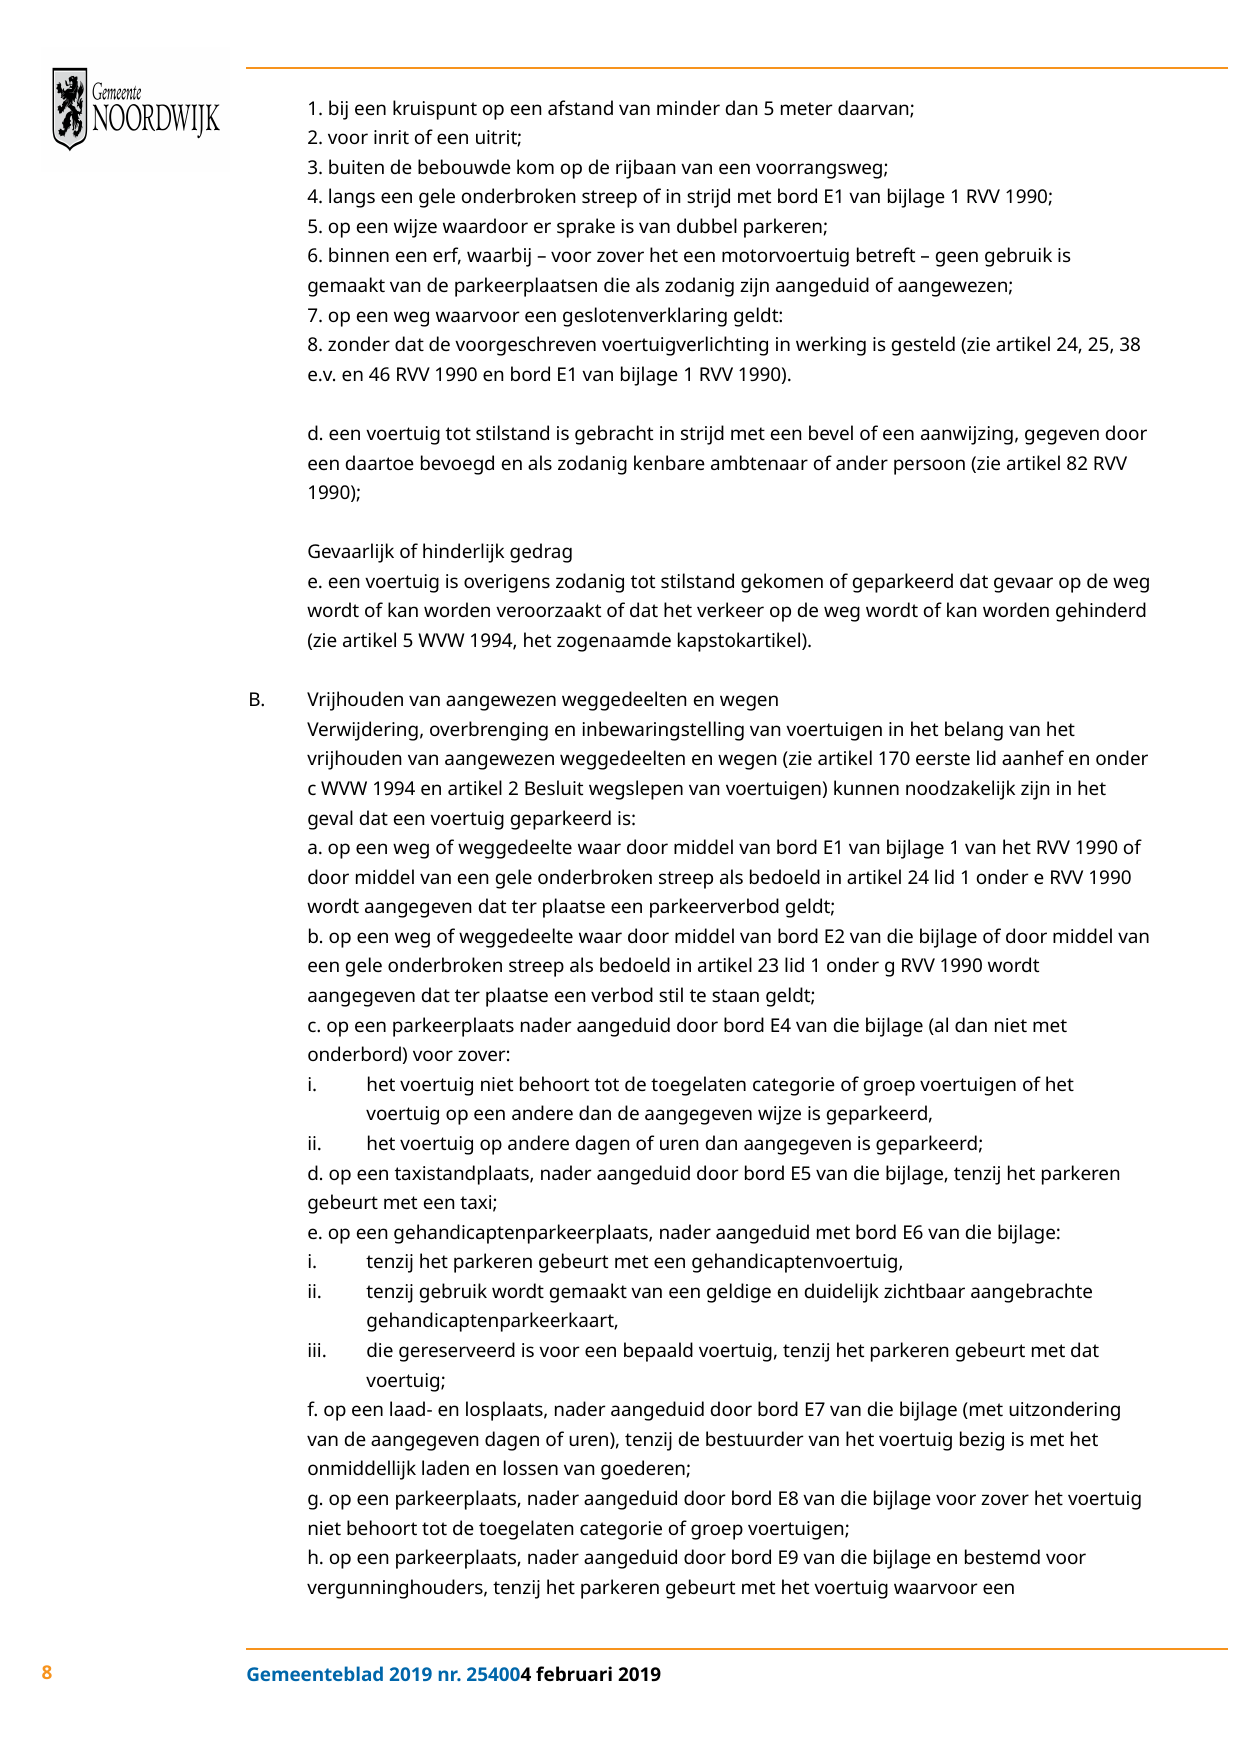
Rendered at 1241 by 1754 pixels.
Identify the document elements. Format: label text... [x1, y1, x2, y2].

list 8. zonder dat de voorgeschreven voertuigverlichting in werking is gesteld (zie artikel 24, 25, 38 e.v. en 46 RVV 1990 en bord E1 van bijlage 1 RVV 1990). [248, 331, 1152, 387]
list 6. binnen een erf, waarbij – voor zover het een motorvoertuig betreft – geen gebruik is gemaakt van de parkeerplaatsen die als zodanig zijn aangeduid of aangewezen; [248, 243, 1152, 298]
list Vrijhouden van aangewezen weggedeelten en wegen [248, 686, 1152, 712]
list f. op een laad- en losplaats, nader aangeduid door bord E7 van die bijlage (met uitzondering van de aangegeven dagen of uren), tenzij de bestuurder van het voertuig bezig is met het onmiddellijk laden en lossen van goederen; [248, 1396, 1152, 1481]
list Gevaarlijk of hinderlijk gedrag [248, 538, 1152, 564]
list het voertuig op andere dagen of uren dan aangegeven is geparkeerd; [307, 1130, 1152, 1156]
list 1. bij een kruispunt op een afstand van minder dan 5 meter daarvan; [248, 95, 1152, 121]
list c. op een parkeerplaats nader aangeduid door bord E4 van die bijlage (al dan niet met onderbord) voor zover: [248, 1012, 1152, 1067]
list b. op een weg of weggedeelte waar door middel van bord E2 van die bijlage of door middel van een gele onderbroken streep als bedoeld in artikel 23 lid 1 onder g RVV 1990 wordt aangegeven dat ter plaatse een verbod stil te staan geldt; [248, 923, 1152, 1008]
list Verwijdering, overbrenging en inbewaringstelling van voertuigen in het belang van het vrijhouden van aangewezen weggedeelten en wegen (zie artikel 170 eerste lid aanhef en onder c WVW 1994 en artikel 2 Besluit wegslepen van voertuigen) kunnen noodzakelijk zijn in het geval dat een voertuig geparkeerd is: [248, 716, 1152, 831]
list e. een voertuig is overigens zodanig tot stilstand gekomen of geparkeerd dat gevaar op de weg wordt of kan worden veroorzaakt of dat het verkeer op de weg wordt of kan worden gehinderd (zie artikel 5 WVW 1994, het zogenaamde kapstokartikel). [248, 568, 1152, 653]
list 3. buiten de bebouwde kom op de rijbaan van een voorrangsweg; [248, 154, 1152, 180]
list d. een voertuig tot stilstand is gebracht in strijd met een bevel of een aanwijzing, gegeven door een daartoe bevoegd en als zodanig kenbare ambtenaar of ander persoon (zie artikel 82 RVV 1990); [248, 420, 1152, 505]
list a. op een weg of weggedeelte waar door middel van bord E1 van bijlage 1 van het RVV 1990 of door middel van een gele onderbroken streep als bedoeld in artikel 24 lid 1 onder e RVV 1990 wordt aangegeven dat ter plaatse een parkeerverbod geldt; [248, 834, 1152, 919]
list tenzij gebruik wordt gemaakt van een geldige en duidelijk zichtbaar aangebrachte gehandicaptenparkeerkaart, [307, 1278, 1152, 1333]
list het voertuig niet behoort tot de toegelaten categorie of groep voertuigen of het voertuig op een andere dan de aangegeven wijze is geparkeerd, [307, 1071, 1152, 1126]
list tenzij het parkeren gebeurt met een gehandicaptenvoertuig, [307, 1248, 1152, 1274]
list die gereserveerd is voor een bepaald voertuig, tenzij het parkeren gebeurt met dat voertuig; [307, 1337, 1152, 1393]
list g. op een parkeerplaats, nader aangeduid door bord E8 van die bijlage voor zover het voertuig niet behoort tot de toegelaten categorie of groep voertuigen; [248, 1485, 1152, 1541]
list h. op een parkeerplaats, nader aangeduid door bord E9 van die bijlage en bestemd voor vergunninghouders, tenzij het parkeren gebeurt met het voertuig waarvoor een [248, 1544, 1152, 1600]
picture [41, 47, 231, 172]
list d. op een taxistandplaats, nader aangeduid door bord E5 van die bijlage, tenzij het parkeren gebeurt met een taxi; [248, 1160, 1152, 1215]
list 4. langs een gele onderbroken streep of in strijd met bord E1 van bijlage 1 RVV 1990; [248, 183, 1152, 209]
list 7. op een weg waarvoor een geslotenverklaring geldt: [248, 302, 1152, 328]
list 2. voor inrit of een uitrit; [248, 124, 1152, 150]
list e. op een gehandicaptenparkeerplaats, nader aangeduid met bord E6 van die bijlage: [248, 1219, 1152, 1245]
list 5. op een wijze waardoor er sprake is van dubbel parkeren; [248, 213, 1152, 239]
